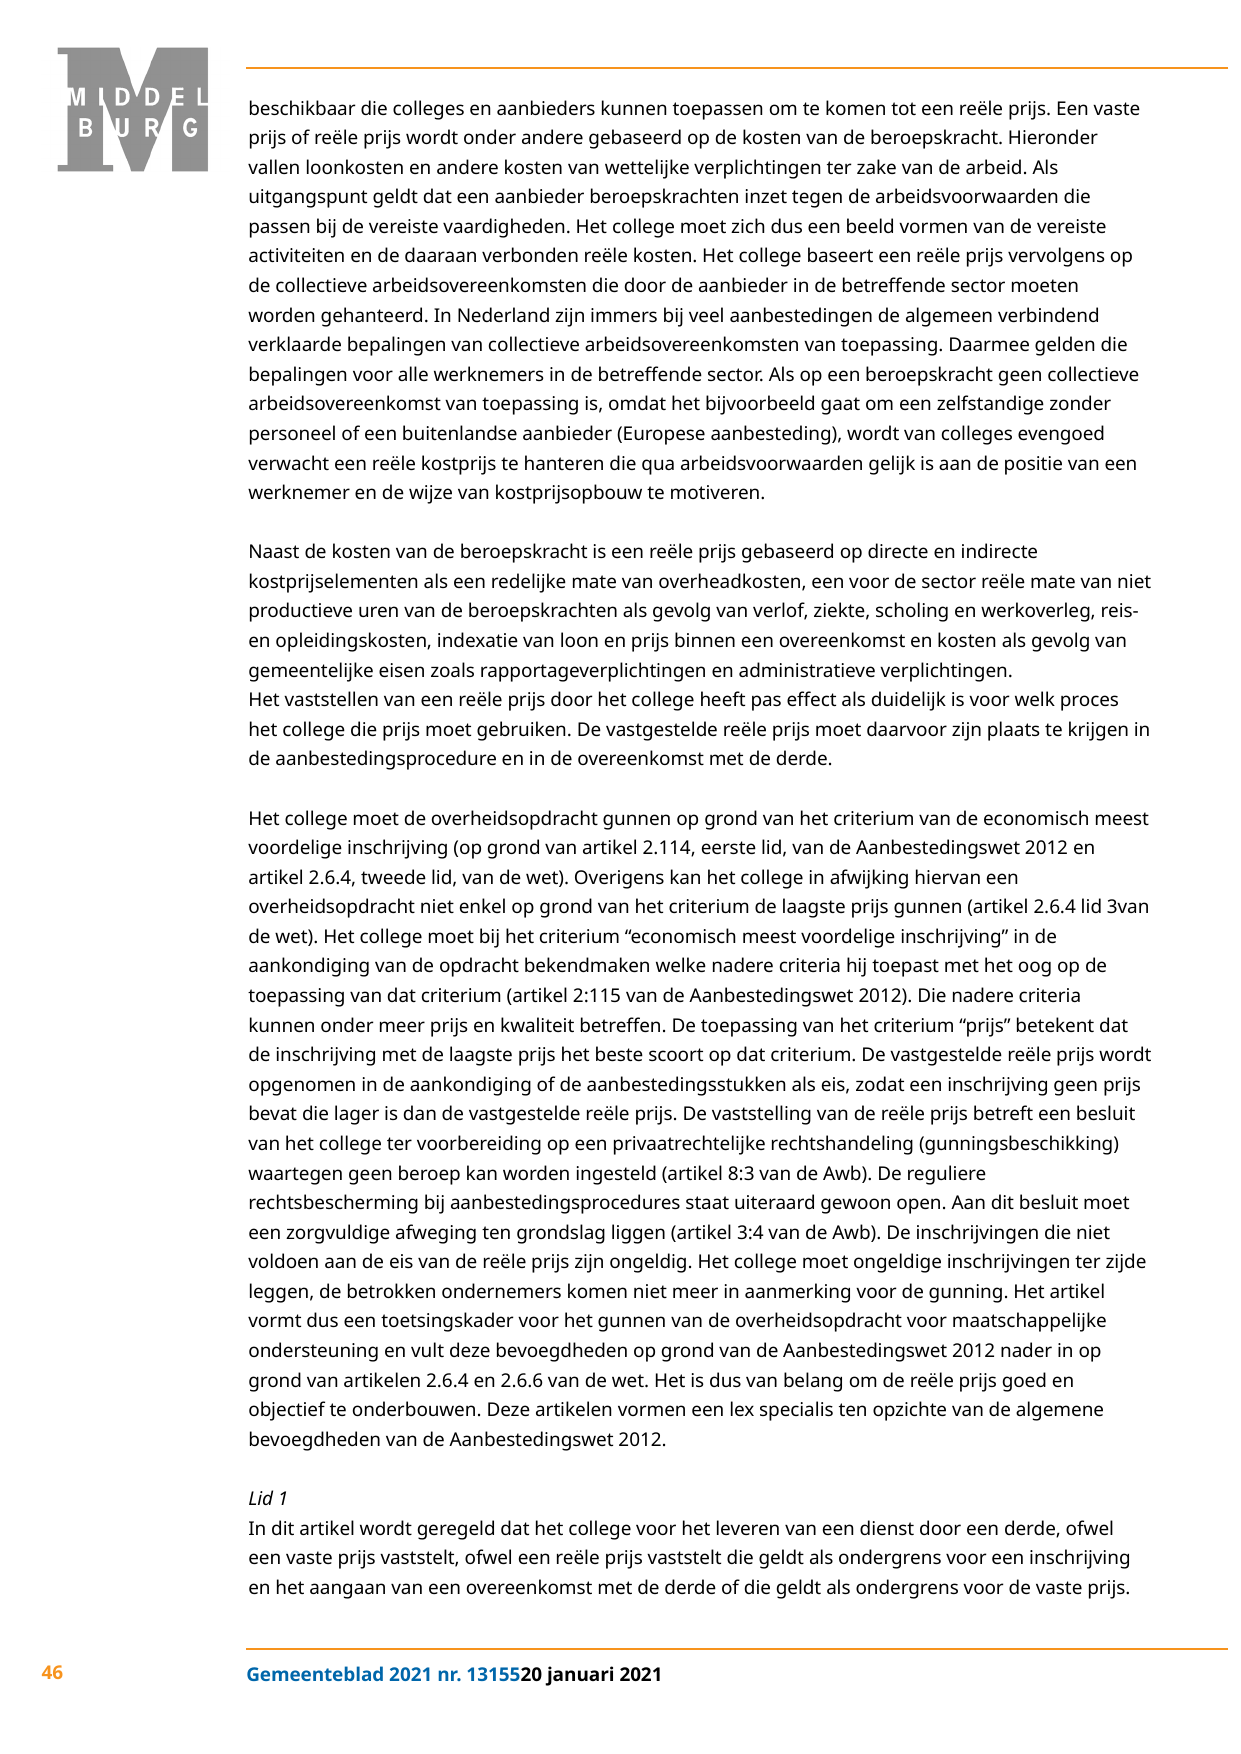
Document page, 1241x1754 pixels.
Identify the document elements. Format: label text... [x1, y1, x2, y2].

text Het college moet de overheidsopdracht gunnen op grond van het criterium van de economisch meest voordelige inschrijving (op grond van artikel 2.114, eerste lid, van de Aanbestedingswet 2012 en artikel 2.6.4, tweede lid, van de wet). Overigens kan het college in afwijking hiervan een overheidsopdracht niet enkel op grond van het criterium de laagste prijs gunnen (artikel 2.6.4 lid 3van de wet). Het college moet bij het criterium “economisch meest voordelige inschrijving” in de aankondiging van de opdracht bekendmaken welke nadere criteria hij toepast met het oog op de toepassing van dat criterium (artikel 2:115 van de Aanbestedingswet 2012). Die nadere criteria kunnen onder meer prijs en kwaliteit betreffen. De toepassing van het criterium “prijs” betekent dat de inschrijving met de laagste prijs het beste scoort op dat criterium. De vastgestelde reële prijs wordt opgenomen in de aankondiging of de aanbestedingsstukken als eis, zodat een inschrijving geen prijs bevat die lager is dan de vastgestelde reële prijs. De vaststelling van de reële prijs betreft een besluit van het college ter voorbereiding op een privaatrechtelijke rechtshandeling (gunningsbeschikking) waartegen geen beroep kan worden ingesteld (artikel 8:3 van de Awb). De reguliere rechtsbescherming bij aanbestedingsprocedures staat uiteraard gewoon open. Aan dit besluit moet een zorgvuldige afweging ten grondslag liggen (artikel 3:4 van de Awb). De inschrijvingen die niet voldoen aan de eis van de reële prijs zijn ongeldig. Het college moet ongeldige inschrijvingen ter zijde leggen, de betrokken ondernemers komen niet meer in aanmerking voor de gunning. Het artikel vormt dus een toetsingskader voor het gunnen van de overheidsopdracht voor maatschappelijke ondersteuning en vult deze bevoegdheden op grond van de Aanbestedingswet 2012 nader in op grond van artikelen 2.6.4 en 2.6.6 van de wet. Het is dus van belang om de reële prijs goed en objectief te onderbouwen. Deze artikelen vormen een lex specialis ten opzichte van de algemene bevoegdheden van de Aanbestedingswet 2012. [248, 805, 1152, 1452]
text beschikbaar die colleges en aanbieders kunnen toepassen om te komen tot een reële prijs. Een vaste prijs of reële prijs wordt onder andere gebaseerd op de kosten van de beroepskracht. Hieronder vallen loonkosten en andere kosten van wettelijke verplichtingen ter zake van de arbeid. Als uitgangspunt geldt dat een aanbieder beroepskrachten inzet tegen de arbeidsvoorwaarden die passen bij de vereiste vaardigheden. Het college moet zich dus een beeld vormen van de vereiste activiteiten en de daaraan verbonden reële kosten. Het college baseert een reële prijs vervolgens op de collectieve arbeidsovereenkomsten die door de aanbieder in de betreffende sector moeten worden gehanteerd. In Nederland zijn immers bij veel aanbestedingen de algemeen verbindend verklaarde bepalingen van collectieve arbeidsovereenkomsten van toepassing. Daarmee gelden die bepalingen voor alle werknemers in de betreffende sector. Als op een beroepskracht geen collectieve arbeidsovereenkomst van toepassing is, omdat het bijvoorbeeld gaat om een zelfstandige zonder personeel of een buitenlandse aanbieder (Europese aanbesteding), wordt van colleges evengoed verwacht een reële kostprijs te hanteren die qua arbeidsvoorwaarden gelijk is aan de positie van een werknemer en de wijze van kostprijsopbouw te motiveren. [248, 95, 1152, 505]
text Lid 1 [248, 1485, 1152, 1511]
text Het vaststellen van een reële prijs door het college heeft pas effect als duidelijk is voor welk proces het college die prijs moet gebruiken. De vastgestelde reële prijs moet daarvoor zijn plaats te krijgen in de aanbestedingsprocedure en in de overeenkomst met de derde. [248, 686, 1152, 771]
text In dit artikel wordt geregeld dat het college voor het leveren van een dienst door een derde, ofwel een vaste prijs vaststelt, ofwel een reële prijs vaststelt die geldt als ondergrens voor een inschrijving en het aangaan van een overeenkomst met de derde of die geldt als ondergrens voor de vaste prijs. [248, 1515, 1152, 1600]
text Naast de kosten van de beroepskracht is een reële prijs gebaseerd op directe en indirecte kostprijselementen als een redelijke mate van overheadkosten, een voor de sector reële mate van niet productieve uren van de beroepskrachten als gevolg van verlof, ziekte, scholing en werkoverleg, reis- en opleidingskosten, indexatie van loon en prijs binnen een overeenkomst en kosten als gevolg van gemeentelijke eisen zoals rapportageverplichtingen en administratieve verplichtingen. [248, 538, 1152, 683]
picture [41, 47, 231, 172]
